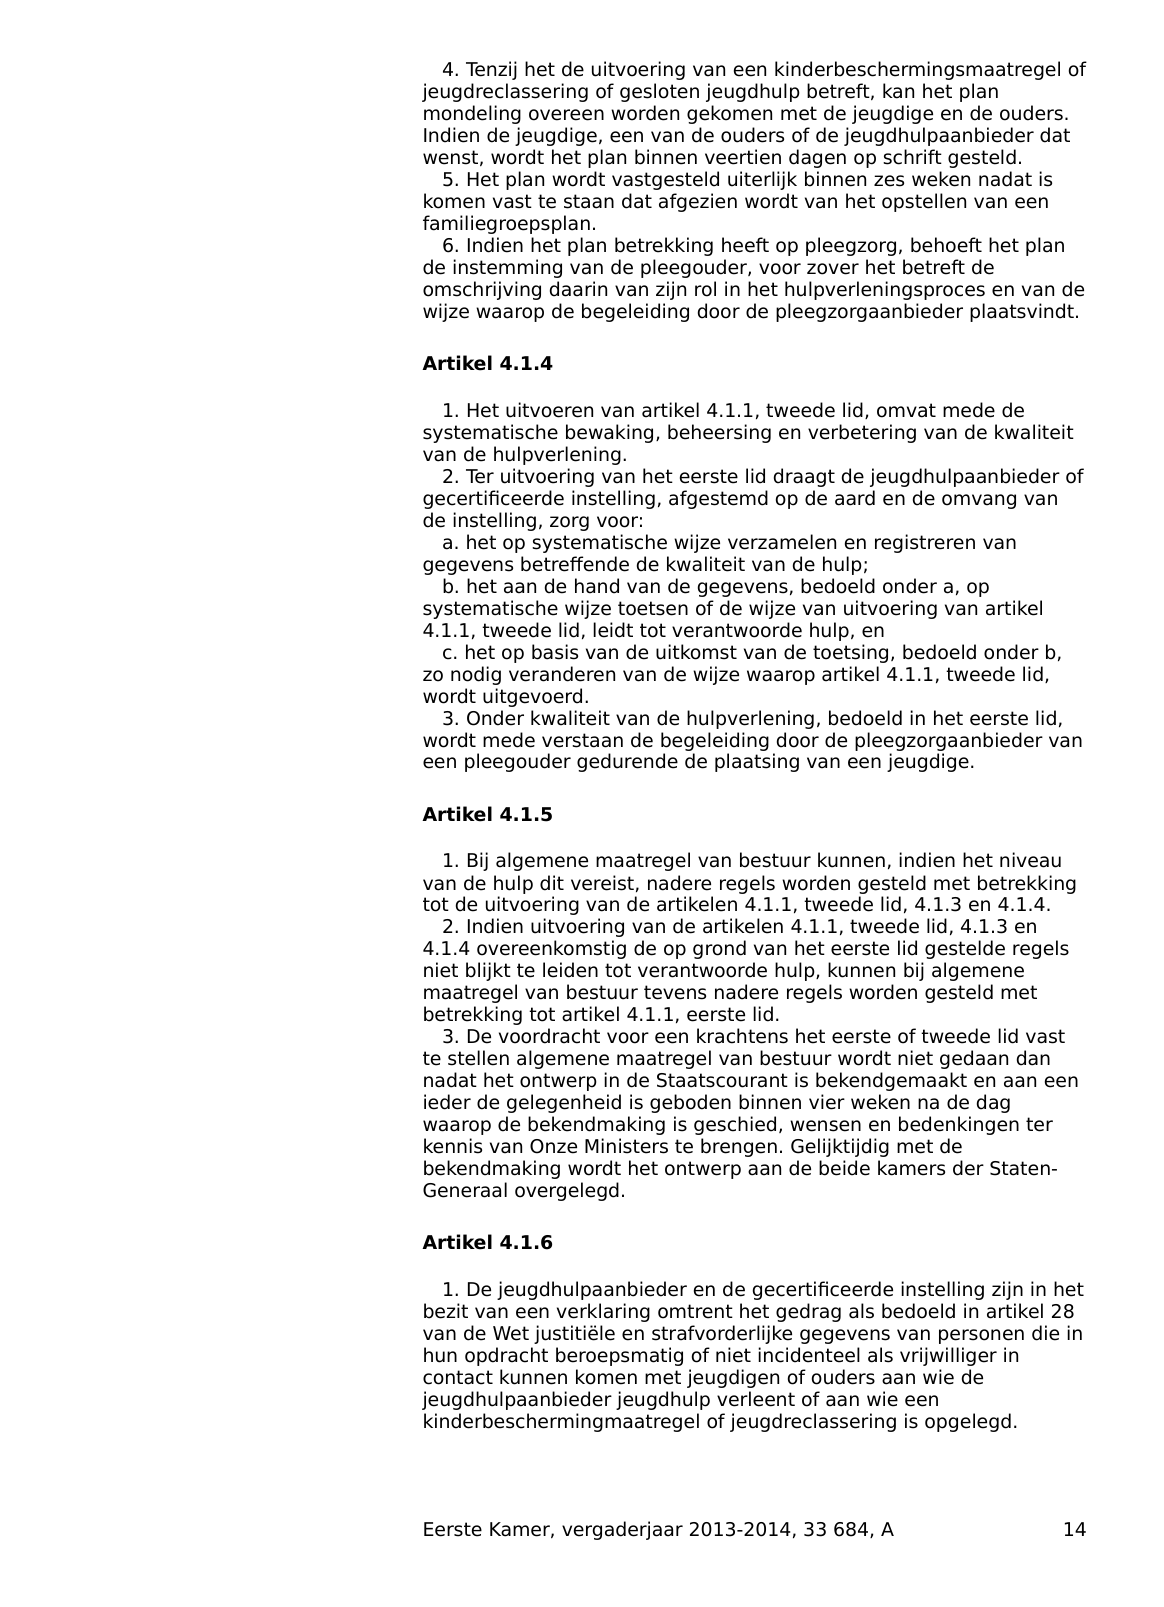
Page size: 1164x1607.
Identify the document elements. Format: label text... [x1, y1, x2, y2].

subtitle Artikel 4.1.4 [422, 353, 1087, 375]
text 4. Tenzij het de uitvoering van een kinderbeschermingsmaatregel of jeugdreclassering of gesloten jeugdhulp betreft, kan het plan mondeling overeen worden gekomen met de jeugdige en de ouders. Indien de jeugdige, een van de ouders of de jeugdhulpaanbieder dat wenst, wordt het plan binnen veertien dagen op schrift gesteld. [422, 59, 1087, 169]
text 1. De jeugdhulpaanbieder en de gecertificeerde instelling zijn in het bezit van een verklaring omtrent het gedrag als bedoeld in artikel 28 van de Wet justitiële en strafvorderlijke gegevens van personen die in hun opdracht beroepsmatig of niet incidenteel als vrijwilliger in contact kunnen komen met jeugdigen of ouders aan wie de jeugdhulpaanbieder jeugdhulp verleent of aan wie een kinderbeschermingmaatregel of jeugdreclassering is opgelegd. [422, 1279, 1087, 1433]
subtitle Artikel 4.1.6 [422, 1232, 1087, 1254]
text 5. Het plan wordt vastgesteld uiterlijk binnen zes weken nadat is komen vast te staan dat afgezien wordt van het opstellen van een familiegroepsplan. [422, 169, 1087, 235]
text 2. Indien uitvoering van de artikelen 4.1.1, tweede lid, 4.1.3 en 4.1.4 overeenkomstig de op grond van het eerste lid gestelde regels niet blijkt te leiden tot verantwoorde hulp, kunnen bij algemene maatregel van bestuur tevens nadere regels worden gesteld met betrekking tot artikel 4.1.1, eerste lid. [422, 916, 1087, 1026]
text c. het op basis van de uitkomst van de toetsing, bedoeld onder b, zo nodig veranderen van de wijze waarop artikel 4.1.1, tweede lid, wordt uitgevoerd. [422, 642, 1087, 707]
text 3. De voordracht voor een krachtens het eerste of tweede lid vast te stellen algemene maatregel van bestuur wordt niet gedaan dan nadat het ontwerp in de Staatscourant is bekendgemaakt en aan een ieder de gelegenheid is geboden binnen vier weken na de dag waarop de bekendmaking is geschied, wensen en bedenkingen ter kennis van Onze Ministers te brengen. Gelijktijdig met de bekendmaking wordt het ontwerp aan de beide kamers der Staten-Generaal overgelegd. [422, 1026, 1087, 1202]
text 3. Onder kwaliteit van de hulpverlening, bedoeld in het eerste lid, wordt mede verstaan de begeleiding door de pleegzorgaanbieder van een pleegouder gedurende de plaatsing van een jeugdige. [422, 707, 1087, 773]
text 2. Ter uitvoering van het eerste lid draagt de jeugdhulpaanbieder of gecertificeerde instelling, afgestemd op de aard en de omvang van de instelling, zorg voor: [422, 466, 1087, 532]
text 1. Het uitvoeren van artikel 4.1.1, tweede lid, omvat mede de systematische bewaking, beheersing en verbetering van de kwaliteit van de hulpverlening. [422, 400, 1087, 466]
text b. het aan de hand van de gegevens, bedoeld onder a, op systematische wijze toetsen of de wijze van uitvoering van artikel 4.1.1, tweede lid, leidt tot verantwoorde hulp, en [422, 576, 1087, 642]
text a. het op systematische wijze verzamelen en registreren van gegevens betreffende de kwaliteit van de hulp; [422, 532, 1087, 576]
text 1. Bij algemene maatregel van bestuur kunnen, indien het niveau van de hulp dit vereist, nadere regels worden gesteld met betrekking tot de uitvoering van de artikelen 4.1.1, tweede lid, 4.1.3 en 4.1.4. [422, 850, 1087, 916]
text 6. Indien het plan betrekking heeft op pleegzorg, behoeft het plan de instemming van de pleegouder, voor zover het betreft de omschrijving daarin van zijn rol in het hulpverleningsproces en van de wijze waarop de begeleiding door de pleegzorgaanbieder plaatsvindt. [422, 235, 1087, 323]
subtitle Artikel 4.1.5 [422, 803, 1087, 825]
